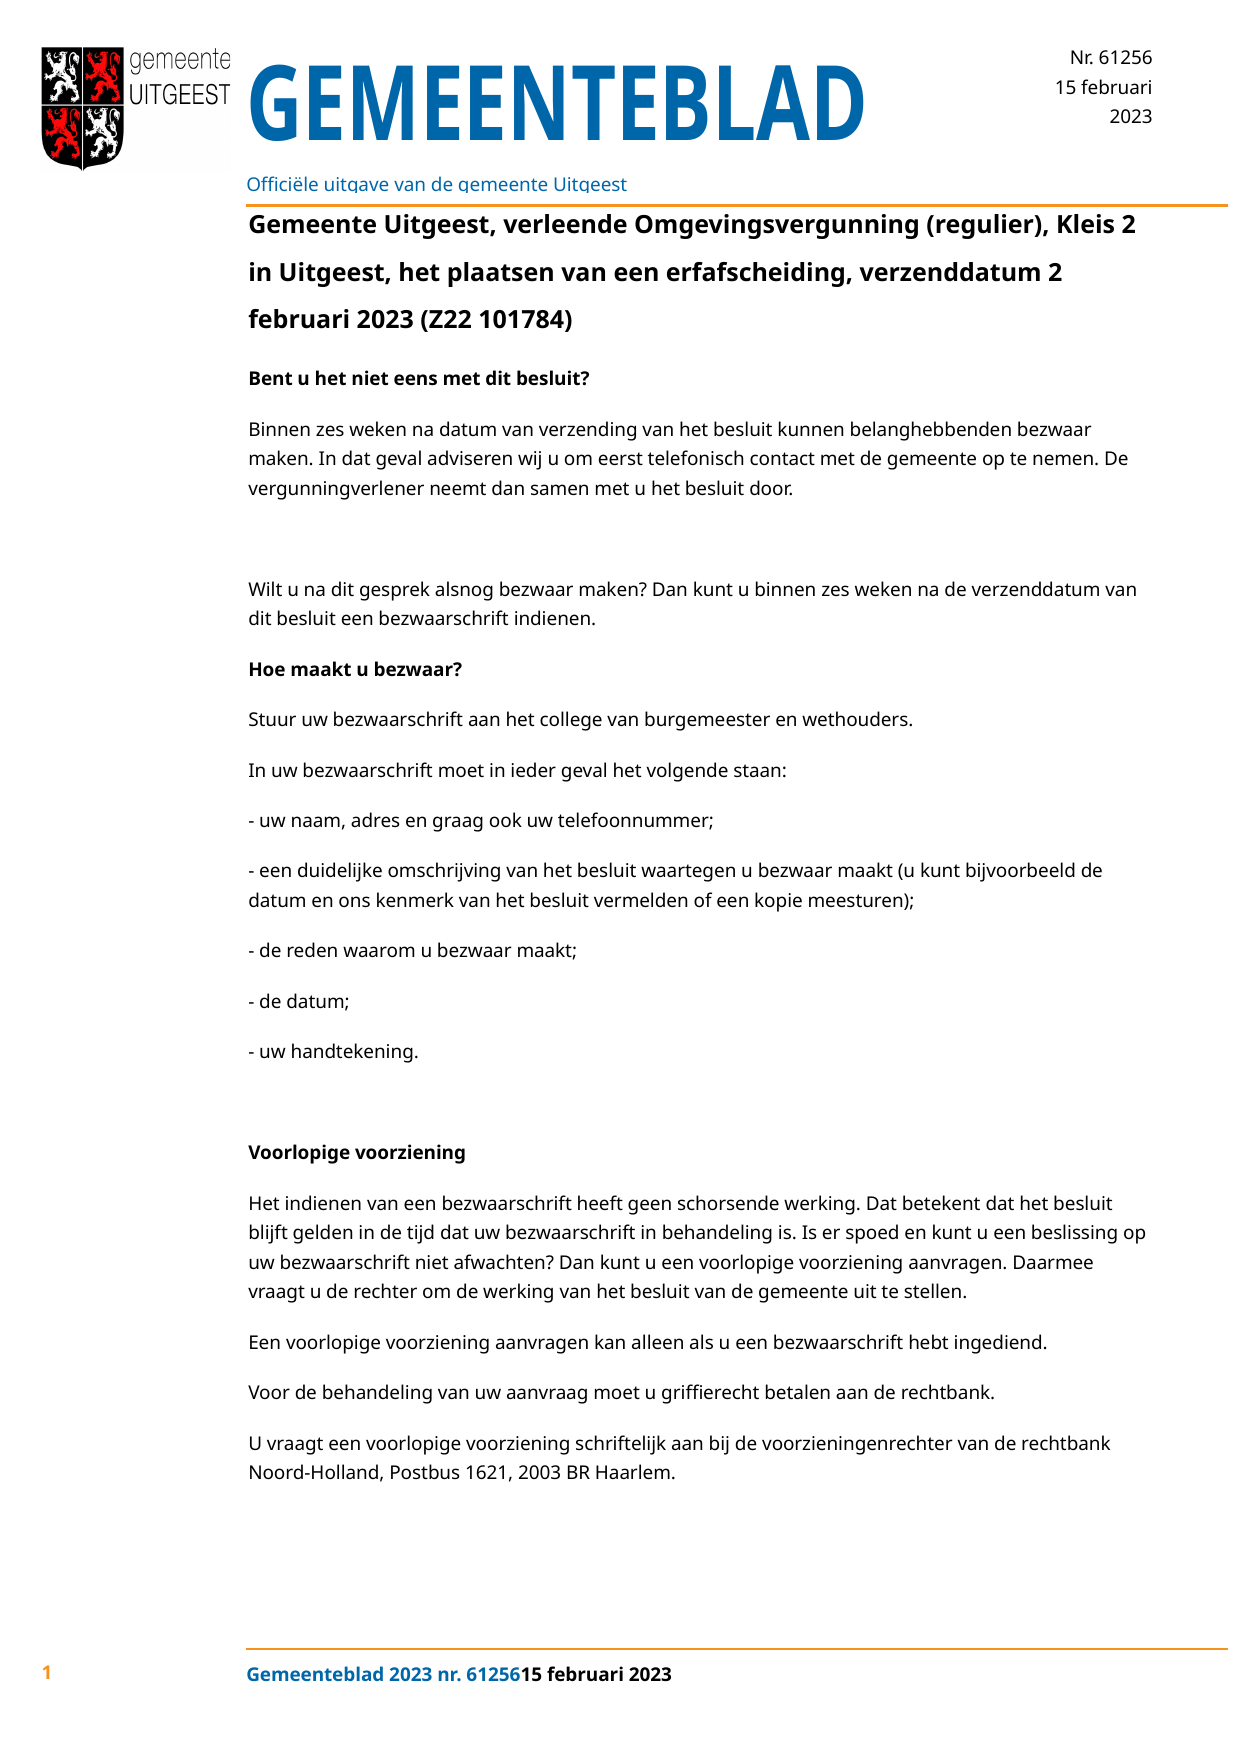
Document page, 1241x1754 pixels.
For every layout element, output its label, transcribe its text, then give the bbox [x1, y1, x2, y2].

text - uw handtekening. [248, 1038, 1152, 1064]
text Binnen zes weken na datum van verzending van het besluit kunnen belanghebbenden bezwaar maken. In dat geval adviseren wij u om eerst telefonisch contact met de gemeente op te nemen. De vergunningverlener neemt dan samen met u het besluit door. [248, 416, 1152, 501]
text Wilt u na dit gesprek alsnog bezwaar maken? Dan kunt u binnen zes weken na de verzenddatum van dit besluit een bezwaarschrift indienen. [248, 576, 1152, 631]
text Hoe maakt u bezwaar? [248, 656, 1152, 682]
text - uw naam, adres en graag ook uw telefoonnummer; [248, 807, 1152, 833]
picture [41, 47, 231, 172]
text - de reden waarom u bezwaar maakt; [248, 938, 1152, 963]
text - de datum; [248, 988, 1152, 1014]
text Bent u het niet eens met dit besluit? [248, 366, 1152, 391]
text U vraagt een voorlopige voorziening schriftelijk aan bij de voorzieningenrechter van de rechtbank Noord-Holland, Postbus 1621, 2003 BR Haarlem. [248, 1430, 1152, 1485]
text Stuur uw bezwaarschrift aan het college van burgemeester en wethouders. [248, 706, 1152, 732]
text Voor de behandeling van uw aanvraag moet u griffierecht betalen aan de rechtbank. [248, 1379, 1152, 1405]
text Voorlopige voorziening [248, 1139, 1152, 1165]
text In uw bezwaarschrift moet in ieder geval het volgende staan: [248, 757, 1152, 782]
text - een duidelijke omschrijving van het besluit waartegen u bezwaar maakt (u kunt bijvoorbeeld de datum en ons kenmerk van het besluit vermelden of een kopie meesturen); [248, 858, 1152, 913]
text Een voorlopige voorziening aanvragen kan alleen als u een bezwaarschrift hebt ingediend. [248, 1329, 1152, 1354]
text Gemeente Uitgeest, verleende Omgevingsvergunning (regulier), Kleis 2 in Uitgeest, het plaatsen van een erfafscheiding, verzenddatum 2 februari 2023 (Z22 101784) [248, 207, 1152, 336]
text Het indienen van een bezwaarschrift heeft geen schorsende werking. Dat betekent dat het besluit blijft gelden in de tijd dat uw bezwaarschrift in behandeling is. Is er spoed en kunt u een beslissing op uw bezwaarschrift niet afwachten? Dan kunt u een voorlopige voorziening aanvragen. Daarmee vraagt u de rechter om de werking van het besluit van de gemeente uit te stellen. [248, 1190, 1152, 1304]
